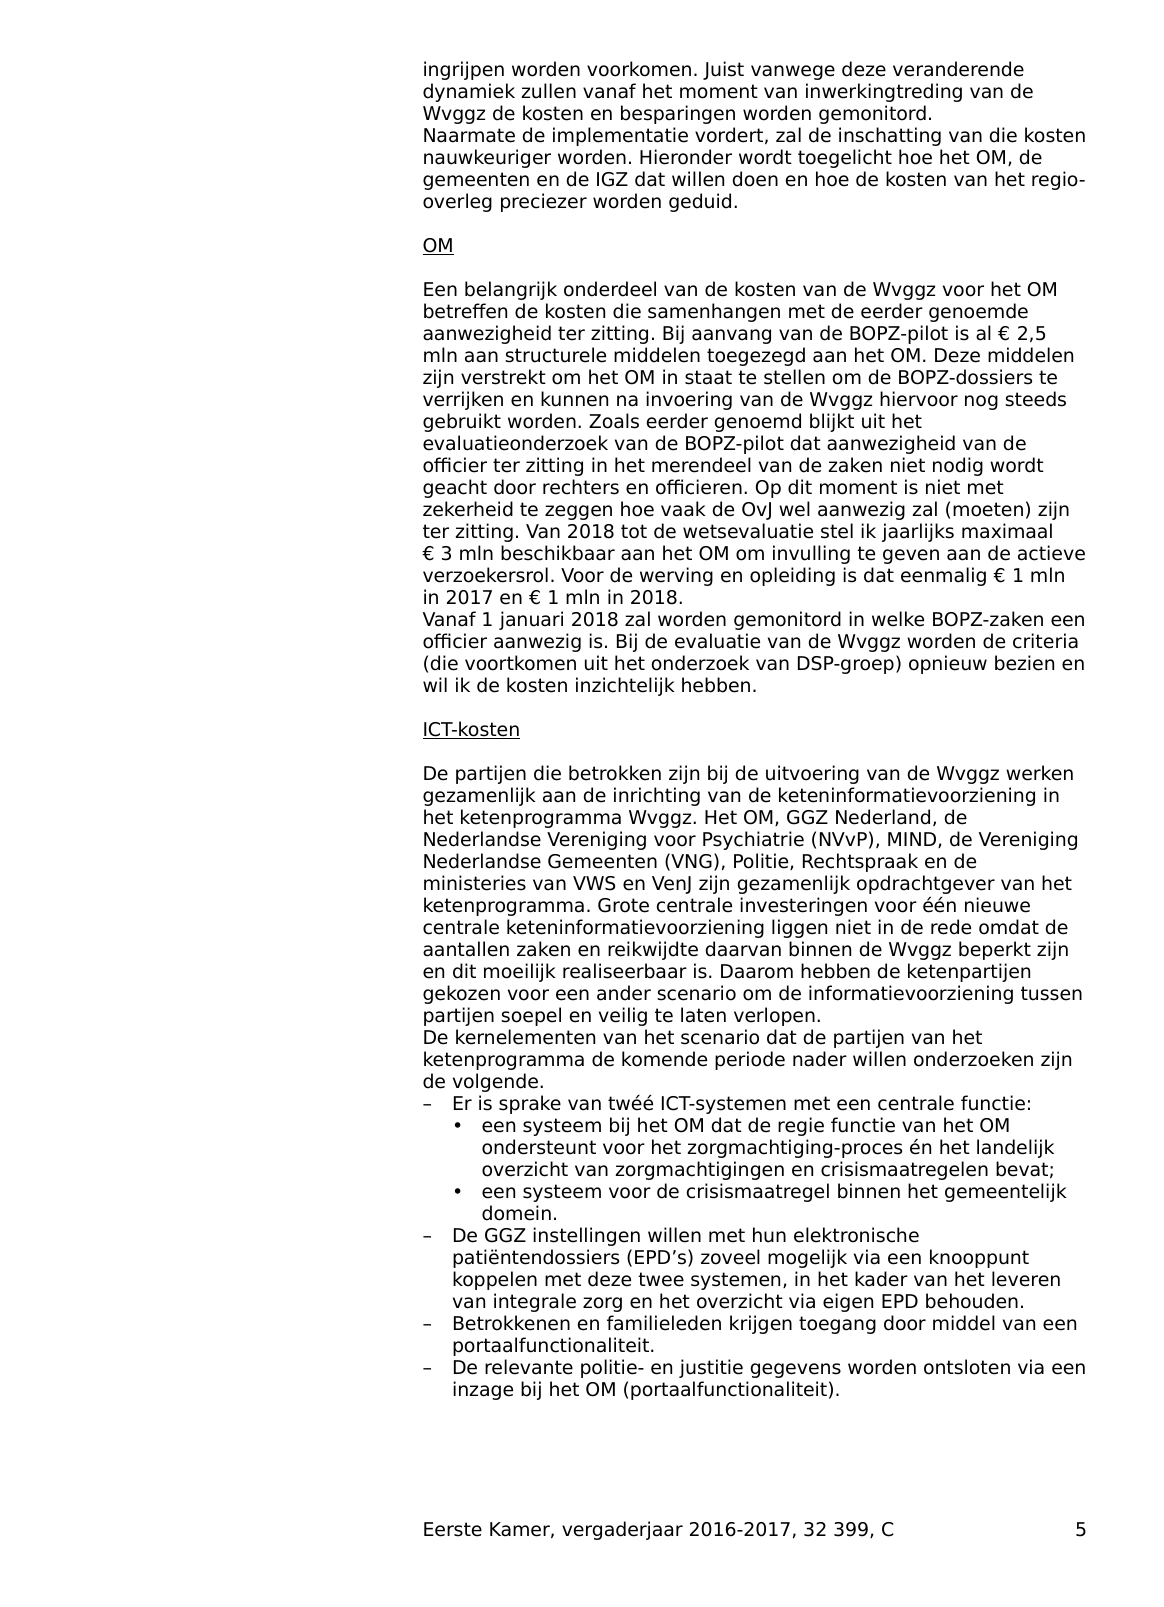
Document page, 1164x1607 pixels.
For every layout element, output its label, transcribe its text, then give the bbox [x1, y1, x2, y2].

text Naarmate de implementatie vordert, zal de inschatting van die kosten nauwkeuriger worden. Hieronder wordt toegelicht hoe het OM, de gemeenten en de IGZ dat willen doen en hoe de kosten van het regio-overleg preciezer worden geduid. [422, 125, 1087, 213]
text – De GGZ instellingen willen met hun elektronische patiëntendossiers (EPD’s) zoveel mogelijk via een knooppunt koppelen met deze twee systemen, in het kader van het leveren van integrale zorg en het overzicht via eigen EPD behouden. [422, 1225, 1087, 1313]
subtitle ICT-kosten [422, 719, 1087, 741]
text Vanaf 1 januari 2018 zal worden gemonitord in welke BOPZ-zaken een officier aanwezig is. Bij de evaluatie van de Wvggz worden de criteria (die voortkomen uit het onderzoek van DSP-groep) opnieuw bezien en wil ik de kosten inzichtelijk hebben. [422, 609, 1087, 697]
subtitle OM [422, 235, 1087, 257]
text De partijen die betrokken zijn bij de uitvoering van de Wvggz werken gezamenlijk aan de inrichting van de keteninformatievoorziening in het ketenprogramma Wvggz. Het OM, GGZ Nederland, de Nederlandse Vereniging voor Psychiatrie (NVvP), MIND, de Vereniging Nederlandse Gemeenten (VNG), Politie, Rechtspraak en de ministeries van VWS en VenJ zijn gezamenlijk opdrachtgever van het ketenprogramma. Grote centrale investeringen voor één nieuwe centrale keteninformatievoorziening liggen niet in de rede omdat de aantallen zaken en reikwijdte daarvan binnen de Wvggz beperkt zijn en dit moeilijk realiseerbaar is. Daarom hebben de ketenpartijen gekozen voor een ander scenario om de informatievoorziening tussen partijen soepel en veilig te laten verlopen. [422, 763, 1087, 1027]
text • een systeem bij het OM dat de regie functie van het OM ondersteunt voor het zorgmachtiging-proces én het landelijk overzicht van zorgmachtigingen en crisismaatregelen bevat; [452, 1115, 1087, 1181]
text – De relevante politie- en justitie gegevens worden ontsloten via een inzage bij het OM (portaalfunctionaliteit). [422, 1357, 1087, 1401]
text Een belangrijk onderdeel van de kosten van de Wvggz voor het OM betreffen de kosten die samenhangen met de eerder genoemde aanwezigheid ter zitting. Bij aanvang van de BOPZ-pilot is al € 2,5 mln aan structurele middelen toegezegd aan het OM. Deze middelen zijn verstrekt om het OM in staat te stellen om de BOPZ-dossiers te verrijken en kunnen na invoering van de Wvggz hiervoor nog steeds gebruikt worden. Zoals eerder genoemd blijkt uit het evaluatieonderzoek van de BOPZ-pilot dat aanwezigheid van de officier ter zitting in het merendeel van de zaken niet nodig wordt geacht door rechters en officieren. Op dit moment is niet met zekerheid te zeggen hoe vaak de OvJ wel aanwezig zal (moeten) zijn ter zitting. Van 2018 tot de wetsevaluatie stel ik jaarlijks maximaal € 3 mln beschikbaar aan het OM om invulling te geven aan de actieve verzoekersrol. Voor de werving en opleiding is dat eenmalig € 1 mln in 2017 en € 1 mln in 2018. [422, 279, 1087, 609]
text • een systeem voor de crisismaatregel binnen het gemeentelijk domein. [452, 1181, 1087, 1225]
text – Betrokkenen en familieleden krijgen toegang door middel van een portaalfunctionaliteit. [422, 1313, 1087, 1357]
text De kernelementen van het scenario dat de partijen van het ketenprogramma de komende periode nader willen onderzoeken zijn de volgende. [422, 1027, 1087, 1093]
text – Er is sprake van twéé ICT-systemen met een centrale functie: [422, 1093, 1087, 1115]
text ingrijpen worden voorkomen. Juist vanwege deze veranderende dynamiek zullen vanaf het moment van inwerkingtreding van de Wvggz de kosten en besparingen worden gemonitord. [422, 59, 1087, 125]
